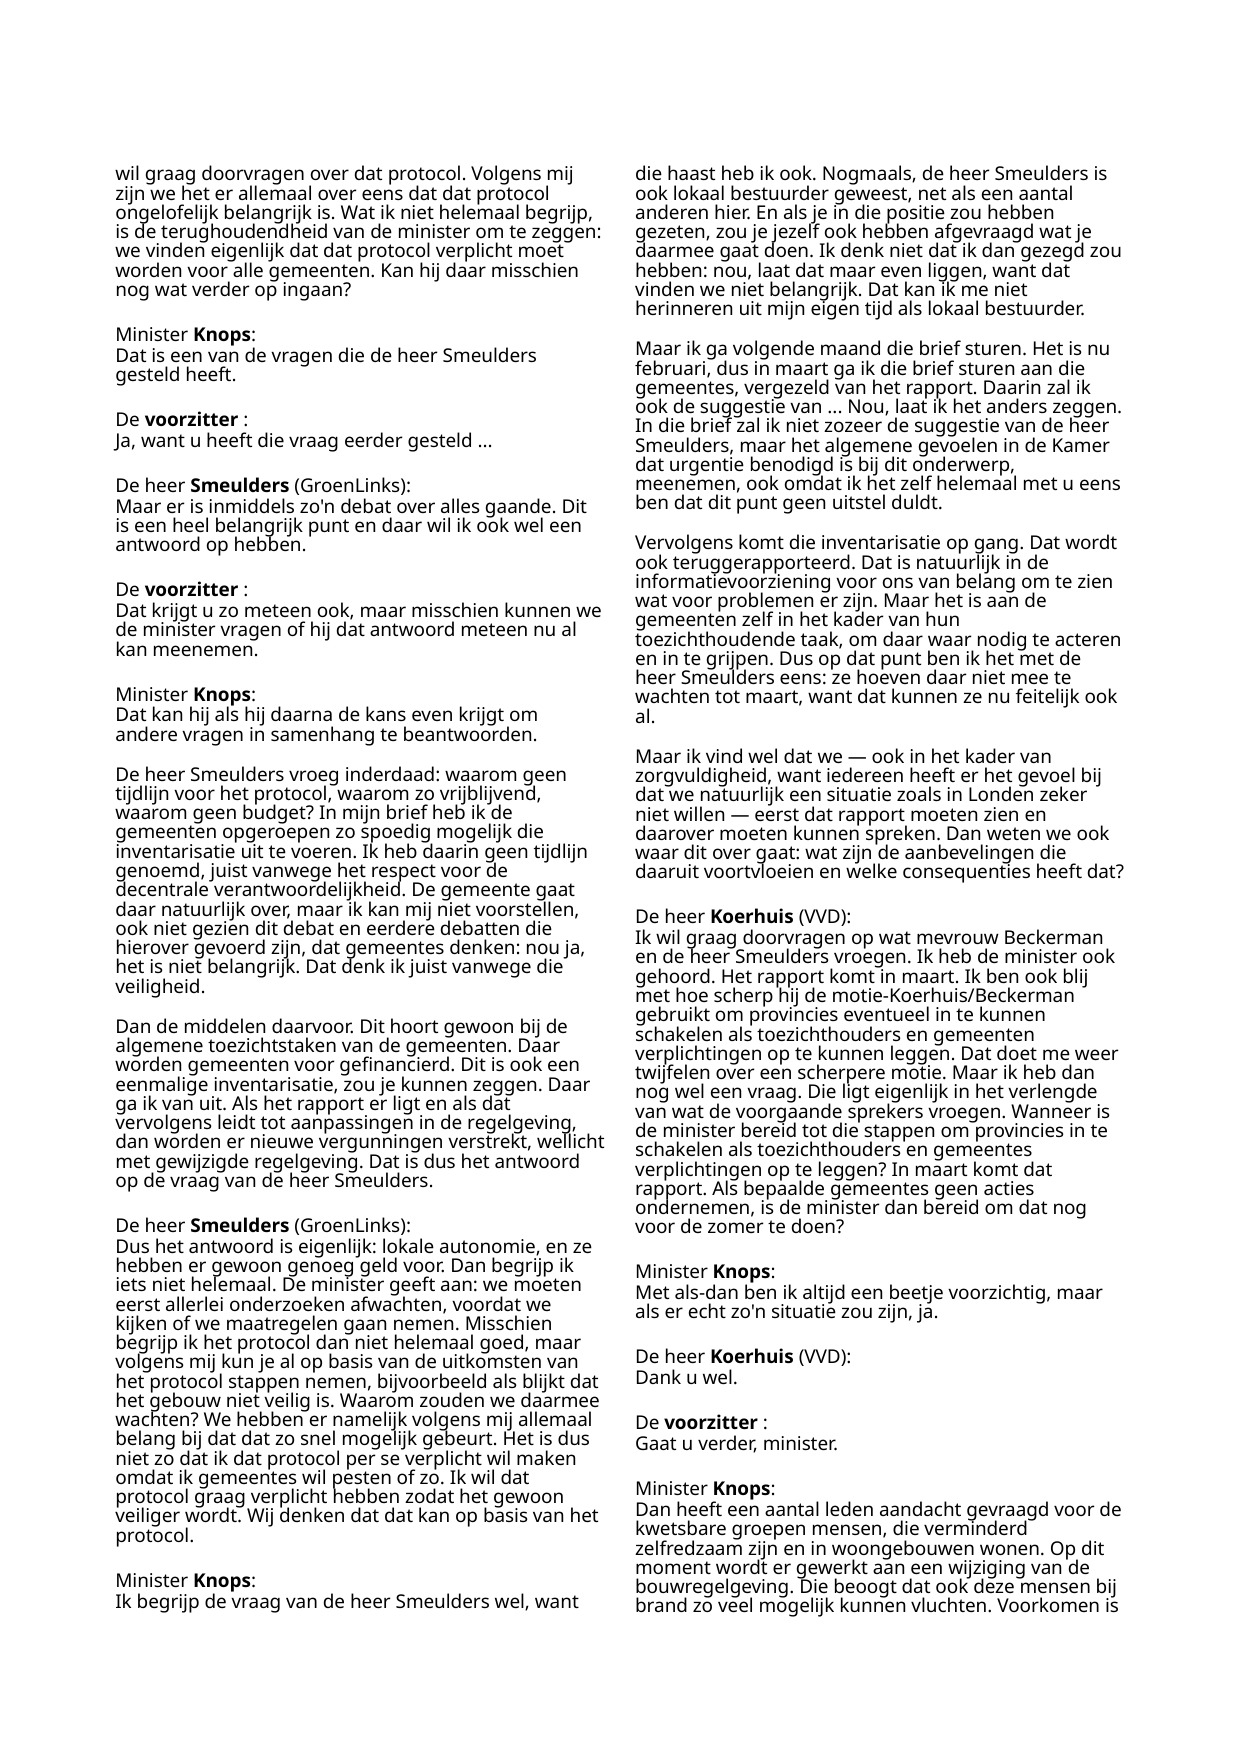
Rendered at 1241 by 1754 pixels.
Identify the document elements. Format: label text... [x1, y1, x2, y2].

text Maar ik vind wel dat we — ook in het kader van zorgvuldigheid, want iedereen heeft er het gevoel bij dat we natuurlijk een situatie zoals in Londen zeker niet willen — eerst dat rapport moeten zien en daarover moeten kunnen spreken. Dan weten we ook waar dit over gaat: wat zijn de aanbevelingen die daaruit voortvloeien en welke consequenties heeft dat? [635, 748, 1125, 883]
text De heer Smeulders vroeg inderdaad: waarom geen tijdlijn voor het protocol, waarom zo vrijblijvend, waarom geen budget? In mijn brief heb ik de gemeenten opgeroepen zo spoedig mogelijk die inventarisatie uit te voeren. Ik heb daarin geen tijdlijn genoemd, juist vanwege het respect voor de decentrale verantwoordelijkheid. De gemeente gaat daar natuurlijk over, maar ik kan mij niet voorstellen, ook niet gezien dit debat en eerdere debatten die hierover gevoerd zijn, dat gemeentes denken: nou ja, het is niet belangrijk. Dat denk ik juist vanwege die veiligheid. [115, 766, 605, 997]
text Dat kan hij als hij daarna de kans even krijgt om andere vragen in samenhang te beantwoorden. [115, 706, 605, 745]
text Dank u wel. [635, 1369, 1125, 1388]
text wil graag doorvragen over dat protocol. Volgens mij zijn we het er allemaal over eens dat dat protocol ongelofelijk belangrijk is. Wat ik niet helemaal begrijp, is de terughoudendheid van de minister om te zeggen: we vinden eigenlijk dat dat protocol verplicht moet worden voor alle gemeenten. Kan hij daar misschien nog wat verder op ingaan? [115, 165, 605, 300]
text Dus het antwoord is eigenlijk: lokale autonomie, en ze hebben er gewoon genoeg geld voor. Dan begrijp ik iets niet helemaal. De minister geeft aan: we moeten eerst allerlei onderzoeken afwachten, voordat we kijken of we maatregelen gaan nemen. Misschien begrijp ik het protocol dan niet helemaal goed, maar volgens mij kun je al op basis van de uitkomsten van het protocol stappen nemen, bijvoorbeeld als blijkt dat het gebouw niet veilig is. Waarom zouden we daarmee wachten? We hebben er namelijk volgens mij allemaal belang bij dat dat zo snel mogelijk gebeurt. Het is dus niet zo dat ik dat protocol per se verplicht wil maken omdat ik gemeentes wil pesten of zo. Ik wil dat protocol graag verplicht hebben zodat het gewoon veiliger wordt. Wij denken dat dat kan op basis van het protocol. [115, 1238, 605, 1546]
text De heer Koerhuis (VVD): [635, 903, 1125, 929]
text Minister Knops: [115, 321, 605, 347]
text De voorzitter : [115, 406, 605, 432]
text Ja, want u heeft die vraag eerder gesteld ... [115, 432, 605, 451]
text die haast heb ik ook. Nogmaals, de heer Smeulders is ook lokaal bestuurder geweest, net als een aantal anderen hier. En als je in die positie zou hebben gezeten, zou je jezelf ook hebben afgevraagd wat je daarmee gaat doen. Ik denk niet dat ik dan gezegd zou hebben: nou, laat dat maar even liggen, want dat vinden we niet belangrijk. Dat kan ik me niet herinneren uit mijn eigen tijd als lokaal bestuurder. [635, 165, 1125, 319]
text De heer Koerhuis (VVD): [635, 1343, 1125, 1369]
text Minister Knops: [635, 1258, 1125, 1284]
text Minister Knops: [115, 681, 605, 706]
text Dat is een van de vragen die de heer Smeulders gesteld heeft. [115, 347, 605, 385]
text Dat krijgt u zo meteen ook, maar misschien kunnen we de minister vragen of hij dat antwoord meteen nu al kan meenemen. [115, 602, 605, 660]
text Dan heeft een aantal leden aandacht gevraagd voor de kwetsbare groepen mensen, die verminderd zelfredzaam zijn en in woongebouwen wonen. Op dit moment wordt er gewerkt aan een wijziging van de bouwregelgeving. Die beoogt dat ook deze mensen bij brand zo veel mogelijk kunnen vluchten. Voorkomen is [635, 1501, 1125, 1617]
text Minister Knops: [115, 1567, 605, 1593]
text Vervolgens komt die inventarisatie op gang. Dat wordt ook teruggerapporteerd. Dat is natuurlijk in de informatievoorziening voor ons van belang om te zien wat voor problemen er zijn. Maar het is aan de gemeenten zelf in het kader van hun toezichthoudende taak, om daar waar nodig te acteren en in te grijpen. Dus op dat punt ben ik het met de heer Smeulders eens: ze hoeven daar niet mee te wachten tot maart, want dat kunnen ze nu feitelijk ook al. [635, 534, 1125, 727]
text De voorzitter : [635, 1409, 1125, 1435]
text Maar er is inmiddels zo'n debat over alles gaande. Dit is een heel belangrijk punt en daar wil ik ook wel een antwoord op hebben. [115, 498, 605, 556]
text Met als-dan ben ik altijd een beetje voorzichtig, maar als er echt zo'n situatie zou zijn, ja. [635, 1284, 1125, 1323]
text De heer Smeulders (GroenLinks): [115, 1212, 605, 1238]
text De heer Smeulders (GroenLinks): [115, 472, 605, 498]
text Gaat u verder, minister. [635, 1435, 1125, 1454]
text Ik wil graag doorvragen op wat mevrouw Beckerman en de heer Smeulders vroegen. Ik heb de minister ook gehoord. Het rapport komt in maart. Ik ben ook blij met hoe scherp hij de motie-Koerhuis/Beckerman gebruikt om provincies eventueel in te kunnen schakelen als toezichthouders en gemeenten verplichtingen op te kunnen leggen. Dat doet me weer twijfelen over een scherpere motie. Maar ik heb dan nog wel een vraag. Die ligt eigenlijk in het verlengde van wat de voorgaande sprekers vroegen. Wanneer is de minister bereid tot die stappen om provincies in te schakelen als toezichthouders en gemeentes verplichtingen op te leggen? In maart komt dat rapport. Als bepaalde gemeentes geen acties ondernemen, is de minister dan bereid om dat nog voor de zomer te doen? [635, 929, 1125, 1238]
text Ik begrijp de vraag van de heer Smeulders wel, want [115, 1593, 605, 1612]
text Minister Knops: [635, 1475, 1125, 1501]
text De voorzitter : [115, 576, 605, 602]
text Dan de middelen daarvoor. Dit hoort gewoon bij de algemene toezichtstaken van de gemeenten. Daar worden gemeenten voor gefinancierd. Dit is ook een eenmalige inventarisatie, zou je kunnen zeggen. Daar ga ik van uit. Als het rapport er ligt en als dat vervolgens leidt tot aanpassingen in de regelgeving, dan worden er nieuwe vergunningen verstrekt, wellicht met gewijzigde regelgeving. Dat is dus het antwoord op de vraag van de heer Smeulders. [115, 1018, 605, 1191]
text Maar ik ga volgende maand die brief sturen. Het is nu februari, dus in maart ga ik die brief sturen aan die gemeentes, vergezeld van het rapport. Daarin zal ik ook de suggestie van ... Nou, laat ik het anders zeggen. In die brief zal ik niet zozeer de suggestie van de heer Smeulders, maar het algemene gevoelen in de Kamer dat urgentie benodigd is bij dit onderwerp, meenemen, ook omdat ik het zelf helemaal met u eens ben dat dit punt geen uitstel duldt. [635, 340, 1125, 514]
